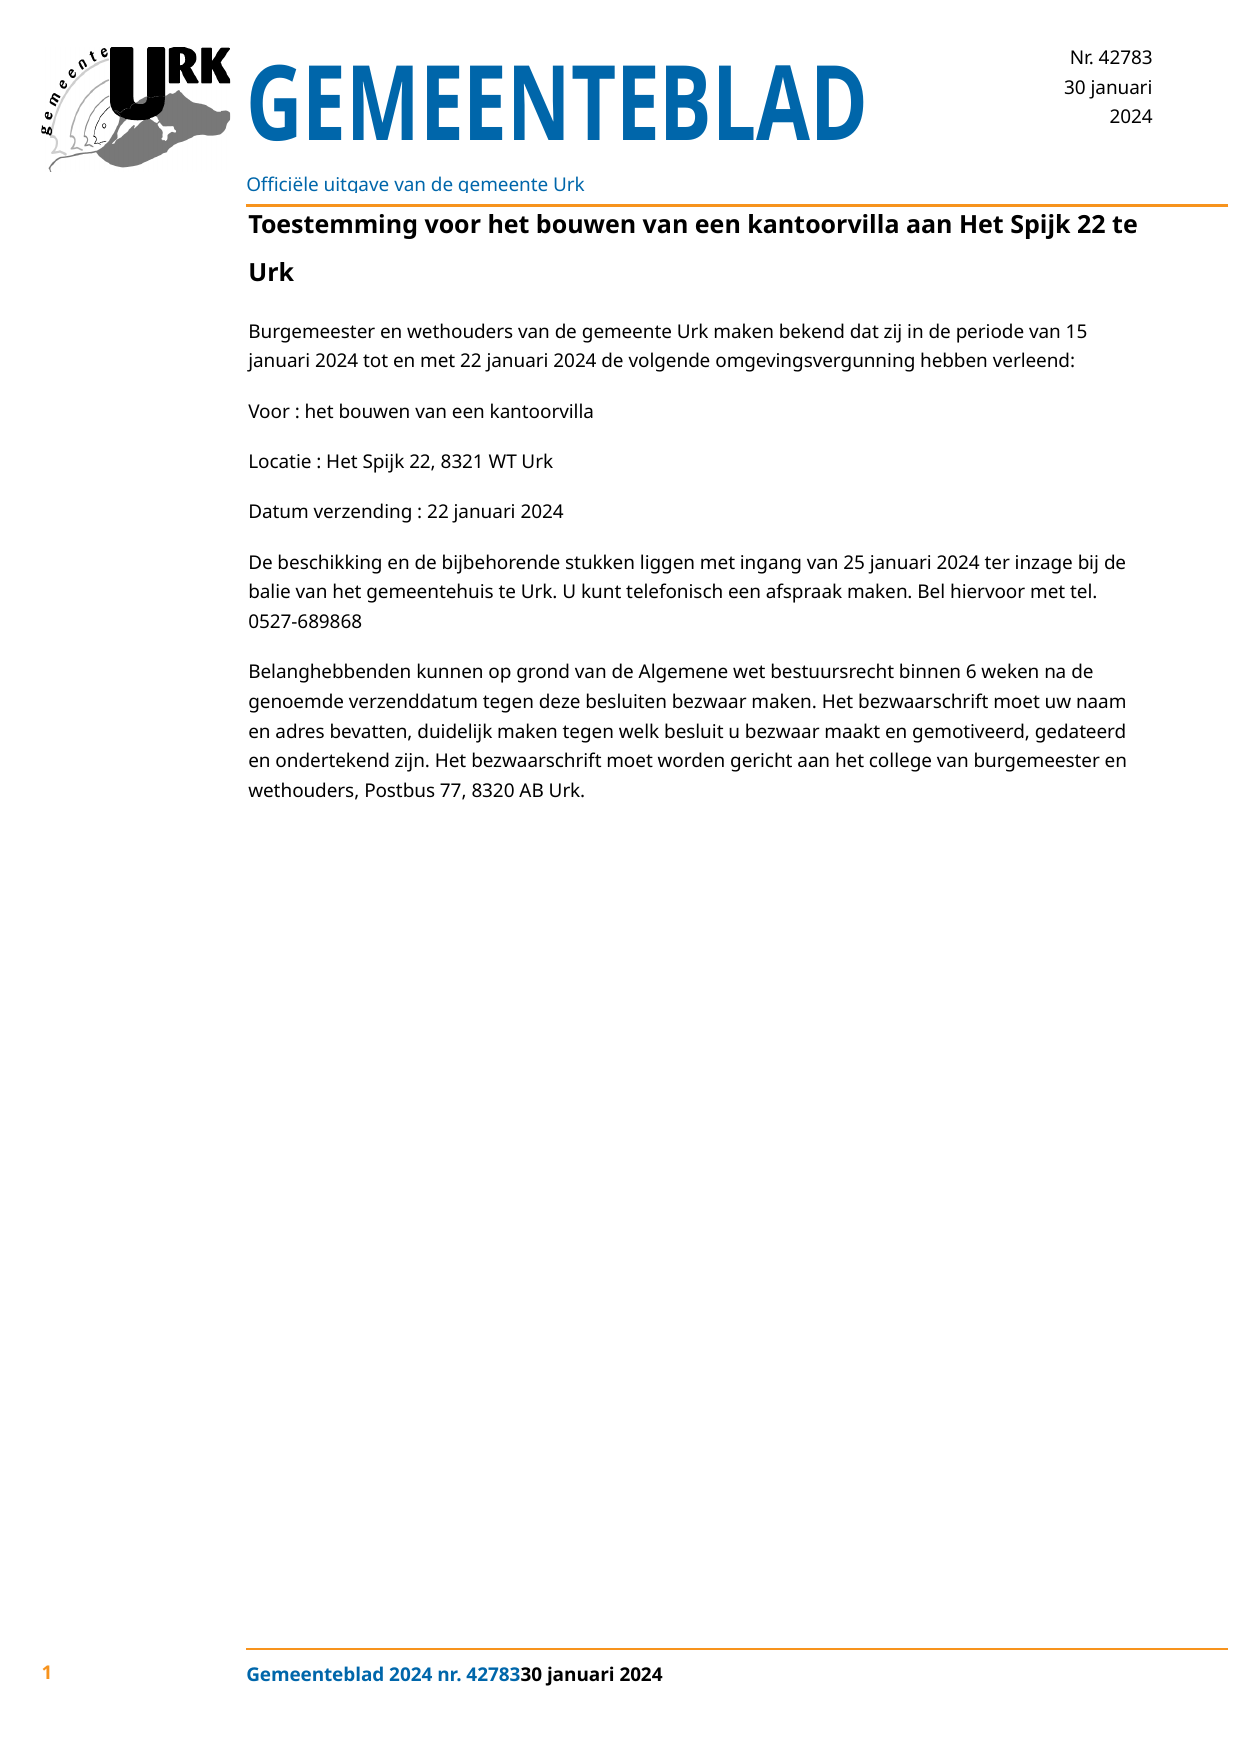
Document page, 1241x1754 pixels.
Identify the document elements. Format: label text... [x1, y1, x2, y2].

text Voor : het bouwen van een kantoorvilla [248, 398, 1152, 424]
text Locatie : Het Spijk 22, 8321 WT Urk [248, 448, 1152, 474]
text Datum verzending : 22 januari 2024 [248, 499, 1152, 524]
picture [41, 47, 231, 172]
text Toestemming voor het bouwen van een kantoorvilla aan Het Spijk 22 te Urk [248, 207, 1152, 288]
text De beschikking en de bijbehorende stukken liggen met ingang van 25 januari 2024 ter inzage bij de balie van het gemeentehuis te Urk. U kunt telefonisch een afspraak maken. Bel hiervoor met tel. 0527-689868 [248, 549, 1152, 634]
text Belanghebbenden kunnen op grond van de Algemene wet bestuursrecht binnen 6 weken na de genoemde verzenddatum tegen deze besluiten bezwaar maken. Het bezwaarschrift moet uw naam en adres bevatten, duidelijk maken tegen welk besluit u bezwaar maakt en gemotiveerd, gedateerd en ondertekend zijn. Het bezwaarschrift moet worden gericht aan het college van burgemeester en wethouders, Postbus 77, 8320 AB Urk. [248, 659, 1152, 803]
text Burgemeester en wethouders van de gemeente Urk maken bekend dat zij in de periode van 15 januari 2024 tot en met 22 januari 2024 de volgende omgevingsvergunning hebben verleend: [248, 318, 1152, 373]
